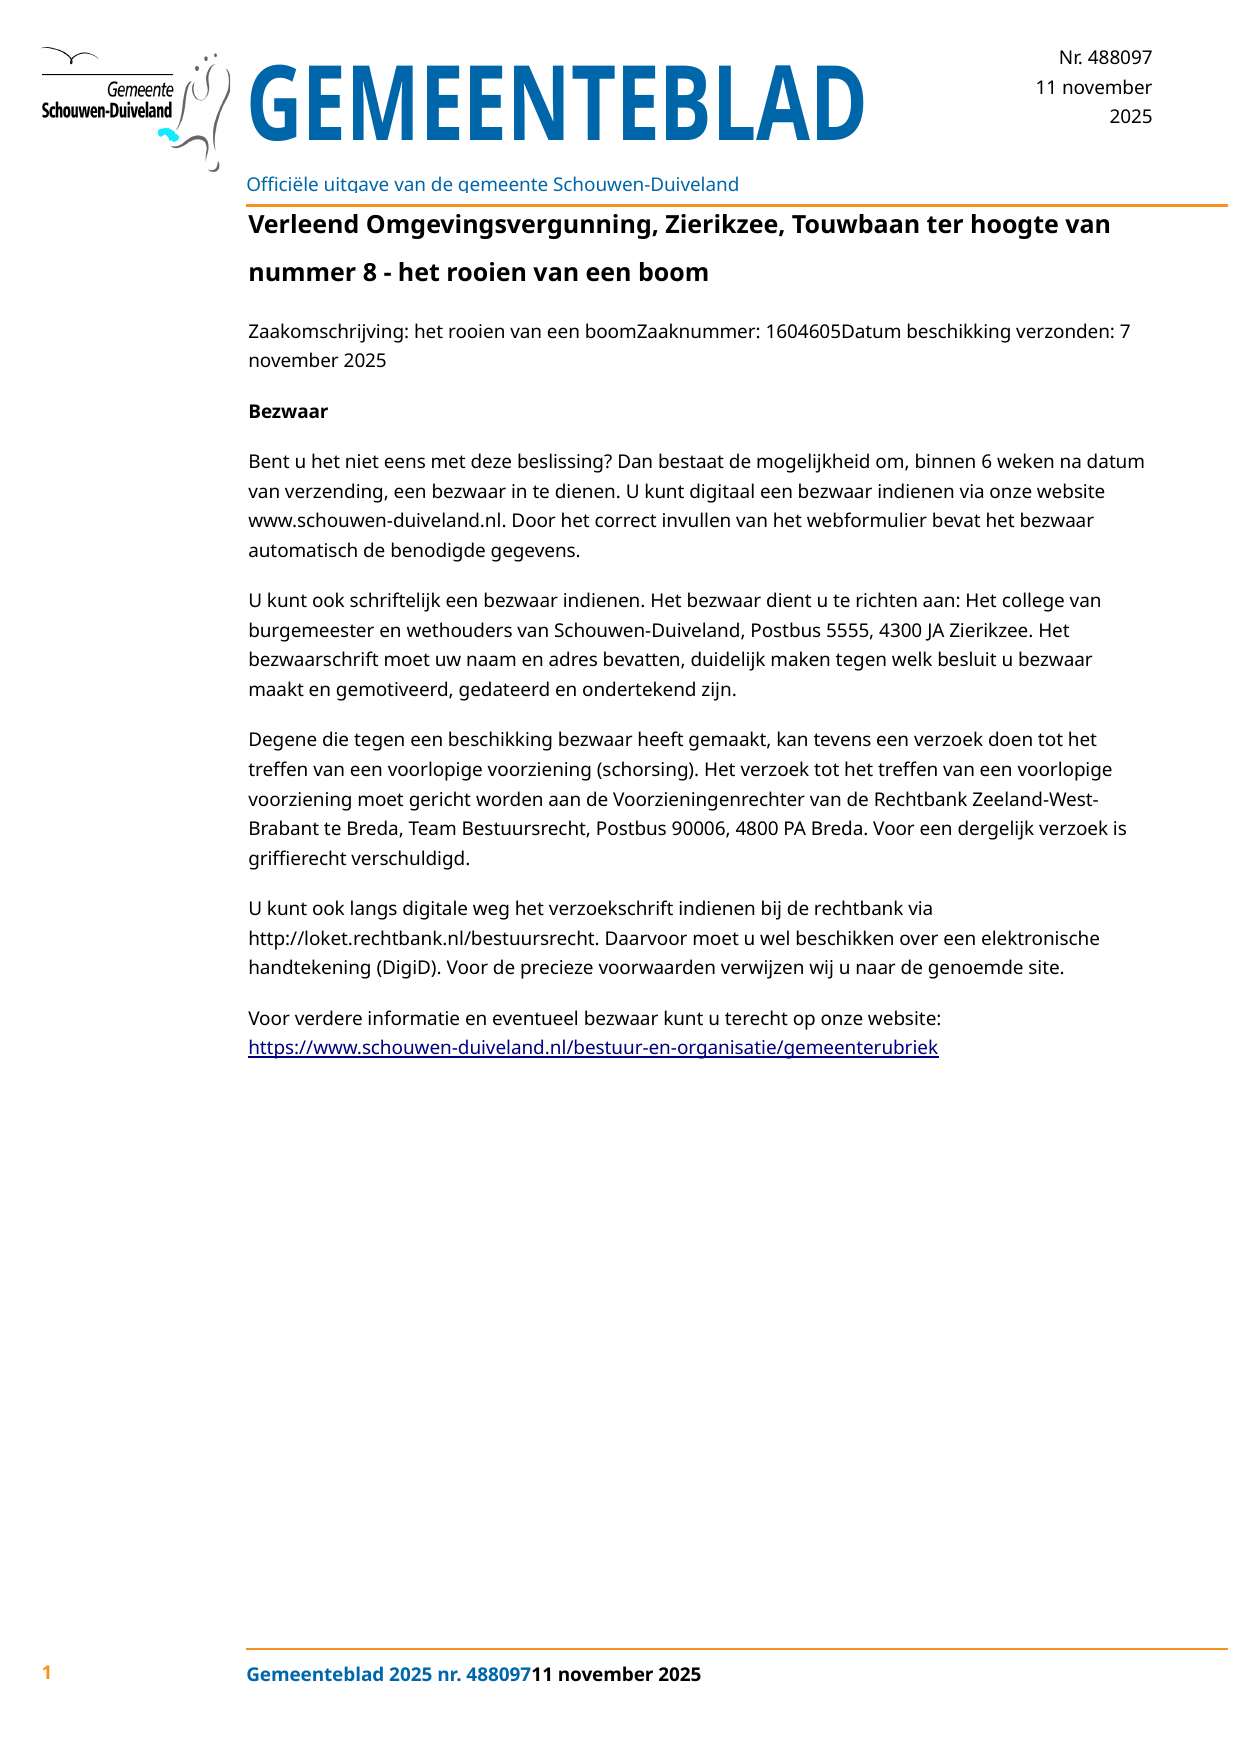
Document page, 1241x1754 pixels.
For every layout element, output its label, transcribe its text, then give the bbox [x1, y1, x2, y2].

text U kunt ook langs digitale weg het verzoekschrift indienen bij de rechtbank via http://loket.rechtbank.nl/bestuursrecht. Daarvoor moet u wel beschikken over een elektronische handtekening (DigiD). Voor de precieze voorwaarden verwijzen wij u naar de genoemde site. [248, 895, 1152, 980]
text Bezwaar [248, 398, 1152, 424]
text Verleend Omgevingsvergunning, Zierikzee, Touwbaan ter hoogte van nummer 8 - het rooien van een boom [248, 207, 1152, 288]
picture [41, 47, 231, 172]
text U kunt ook schriftelijk een bezwaar indienen. Het bezwaar dient u te richten aan: Het college van burgemeester en wethouders van Schouwen-Duiveland, Postbus 5555, 4300 JA Zierikzee. Het bezwaarschrift moet uw naam en adres bevatten, duidelijk maken tegen welk besluit u bezwaar maakt en gemotiveerd, gedateerd en ondertekend zijn. [248, 587, 1152, 702]
text Degene die tegen een beschikking bezwaar heeft gemaakt, kan tevens een verzoek doen tot het treffen van een voorlopige voorziening (schorsing). Het verzoek tot het treffen van een voorlopige voorziening moet gericht worden aan de Voorzieningenrechter van de Rechtbank Zeeland-West-Brabant te Breda, Team Bestuursrecht, Postbus 90006, 4800 PA Breda. Voor een dergelijk verzoek is griffierecht verschuldigd. [248, 727, 1152, 871]
text Voor verdere informatie en eventueel bezwaar kunt u terecht op onze website: https://www.schouwen-duiveland.nl/bestuur-en-organisatie/gemeenterubriek [248, 1005, 1152, 1060]
text Zaakomschrijving: het rooien van een boomZaaknummer: 1604605Datum beschikking verzonden: 7 november 2025 [248, 318, 1152, 373]
text Bent u het niet eens met deze beslissing? Dan bestaat de mogelijkheid om, binnen 6 weken na datum van verzending, een bezwaar in te dienen. U kunt digitaal een bezwaar indienen via onze website www.schouwen-duiveland.nl. Door het correct invullen van het webformulier bevat het bezwaar automatisch de benodigde gegevens. [248, 448, 1152, 563]
